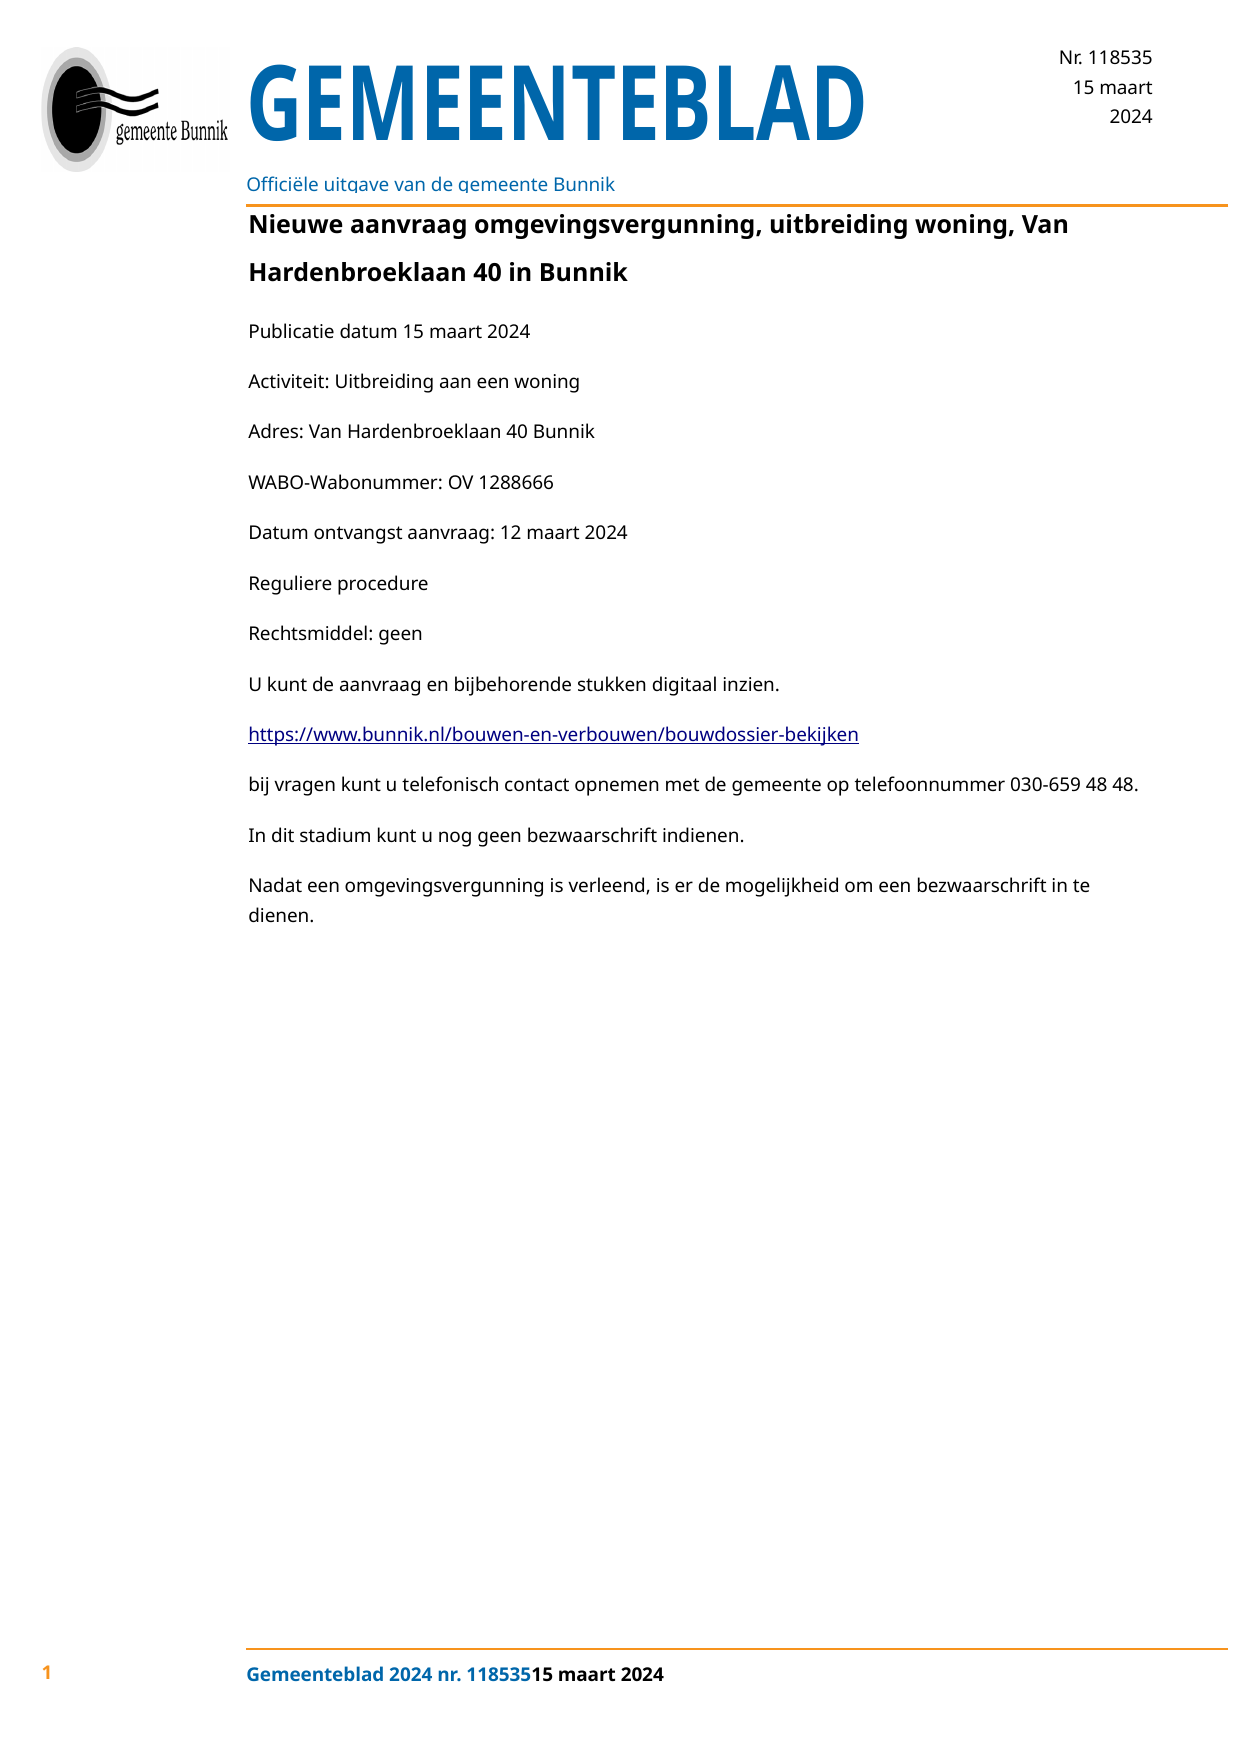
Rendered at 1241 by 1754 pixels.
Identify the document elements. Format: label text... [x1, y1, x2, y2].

text Nadat een omgevingsvergunning is verleend, is er de mogelijkheid om een bezwaarschrift in te dienen. [248, 872, 1152, 928]
text Rechtsmiddel: geen [248, 620, 1152, 646]
text https://www.bunnik.nl/bouwen-en-verbouwen/bouwdossier-bekijken [248, 721, 1152, 747]
text Activiteit: Uitbreiding aan een woning [248, 368, 1152, 394]
text WABO-Wabonummer: OV 1288666 [248, 469, 1152, 495]
picture [41, 47, 231, 172]
text Reguliere procedure [248, 570, 1152, 596]
text In dit stadium kunt u nog geen bezwaarschrift indienen. [248, 822, 1152, 848]
text Adres: Van Hardenbroeklaan 40 Bunnik [248, 419, 1152, 444]
text Datum ontvangst aanvraag: 12 maart 2024 [248, 519, 1152, 545]
text bij vragen kunt u telefonisch contact opnemen met de gemeente op telefoonnummer 030-659 48 48. [248, 772, 1152, 797]
text U kunt de aanvraag en bijbehorende stukken digitaal inzien. [248, 671, 1152, 697]
text Publicatie datum 15 maart 2024 [248, 318, 1152, 344]
text Nieuwe aanvraag omgevingsvergunning, uitbreiding woning, Van Hardenbroeklaan 40 in Bunnik [248, 207, 1152, 288]
